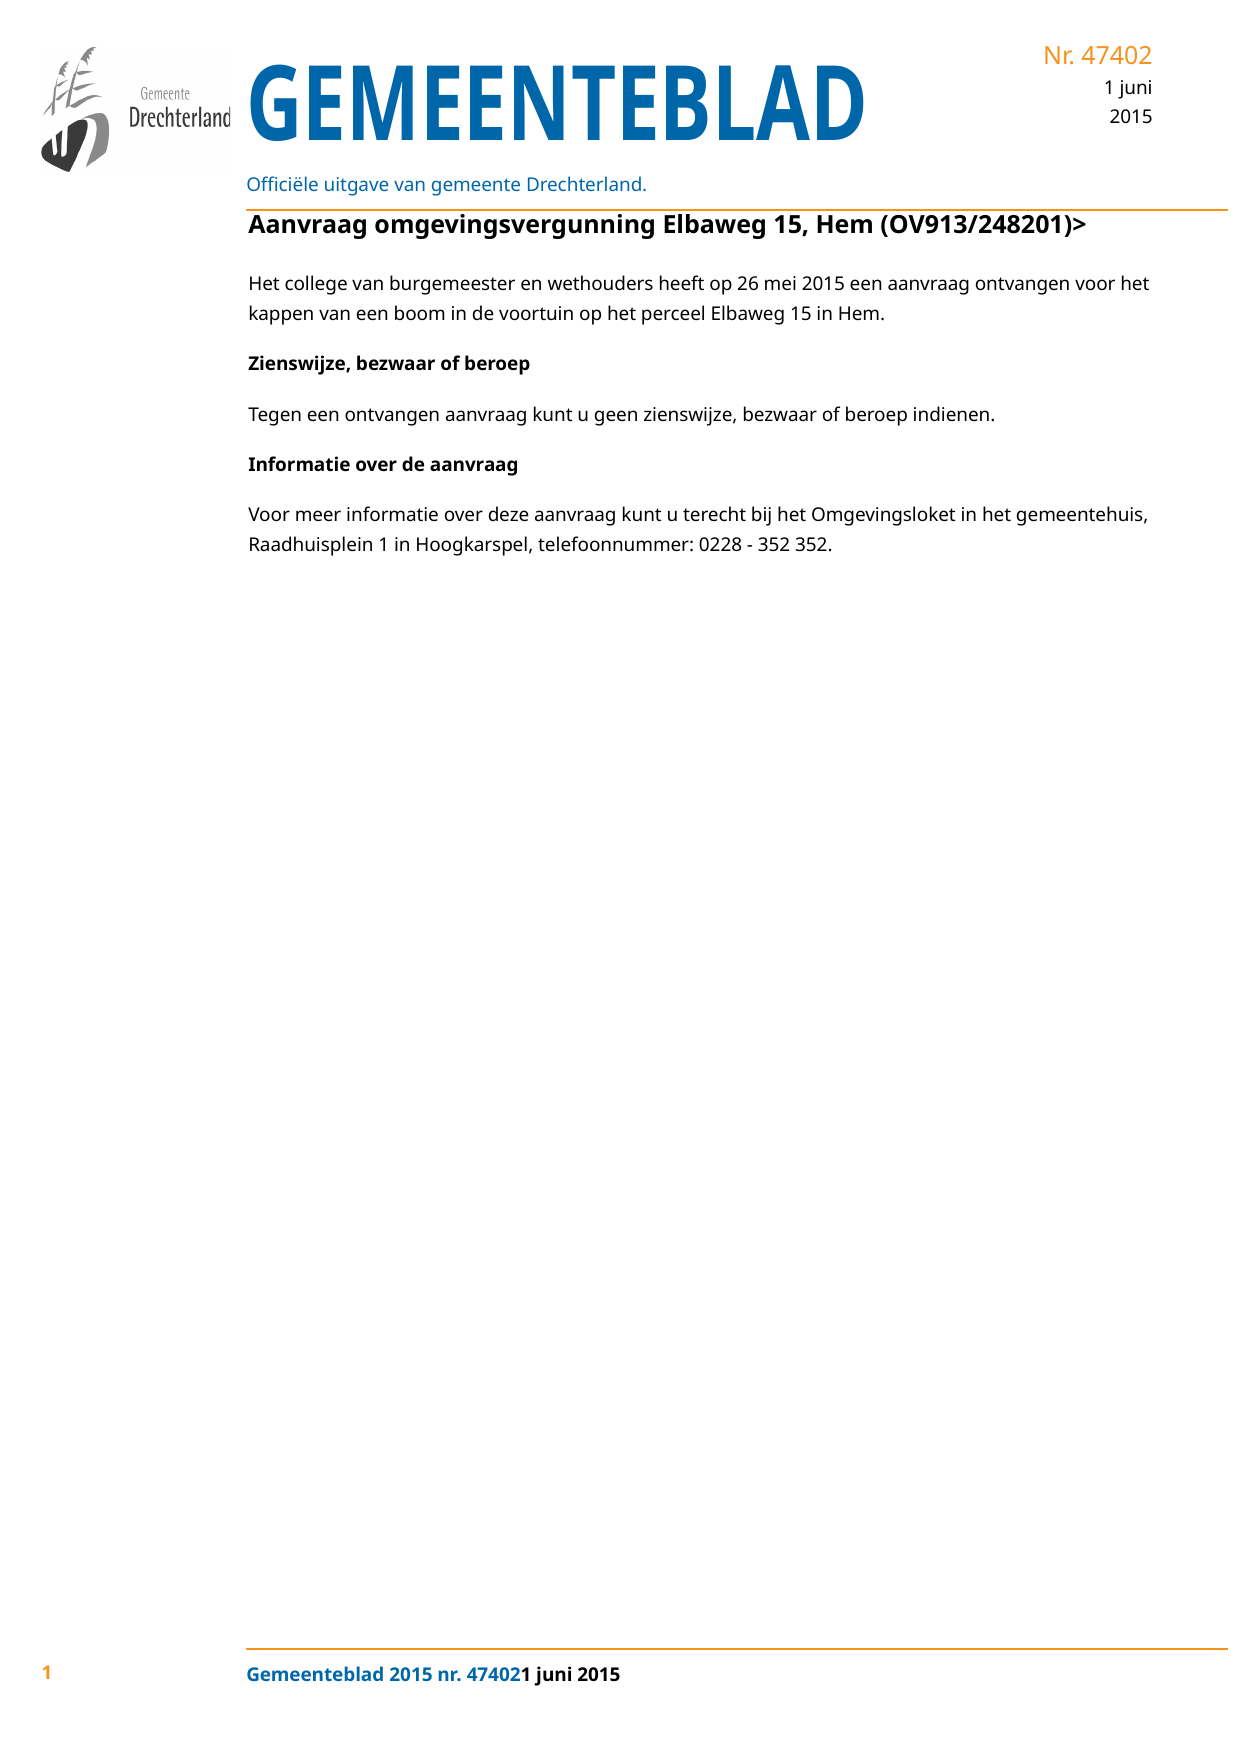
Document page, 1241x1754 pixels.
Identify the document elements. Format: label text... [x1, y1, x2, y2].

text Aanvraag omgevingsvergunning Elbaweg 15, Hem (OV913/248201)> [248, 211, 1152, 241]
text Informatie over de aanvraag [248, 451, 1152, 477]
text Tegen een ontvangen aanvraag kunt u geen zienswijze, bezwaar of beroep indienen. [248, 401, 1152, 426]
text Het college van burgemeester en wethouders heeft op 26 mei 2015 een aanvraag ontvangen voor het kappen van een boom in de voortuin op het perceel Elbaweg 15 in Hem. [248, 270, 1152, 326]
text Voor meer informatie over deze aanvraag kunt u terecht bij het Omgevingsloket in het gemeentehuis, Raadhuisplein 1 in Hoogkarspel, telefoonnummer: 0228 - 352 352. [248, 502, 1152, 557]
text Zienswijze, bezwaar of beroep [248, 350, 1152, 376]
picture [41, 47, 231, 172]
